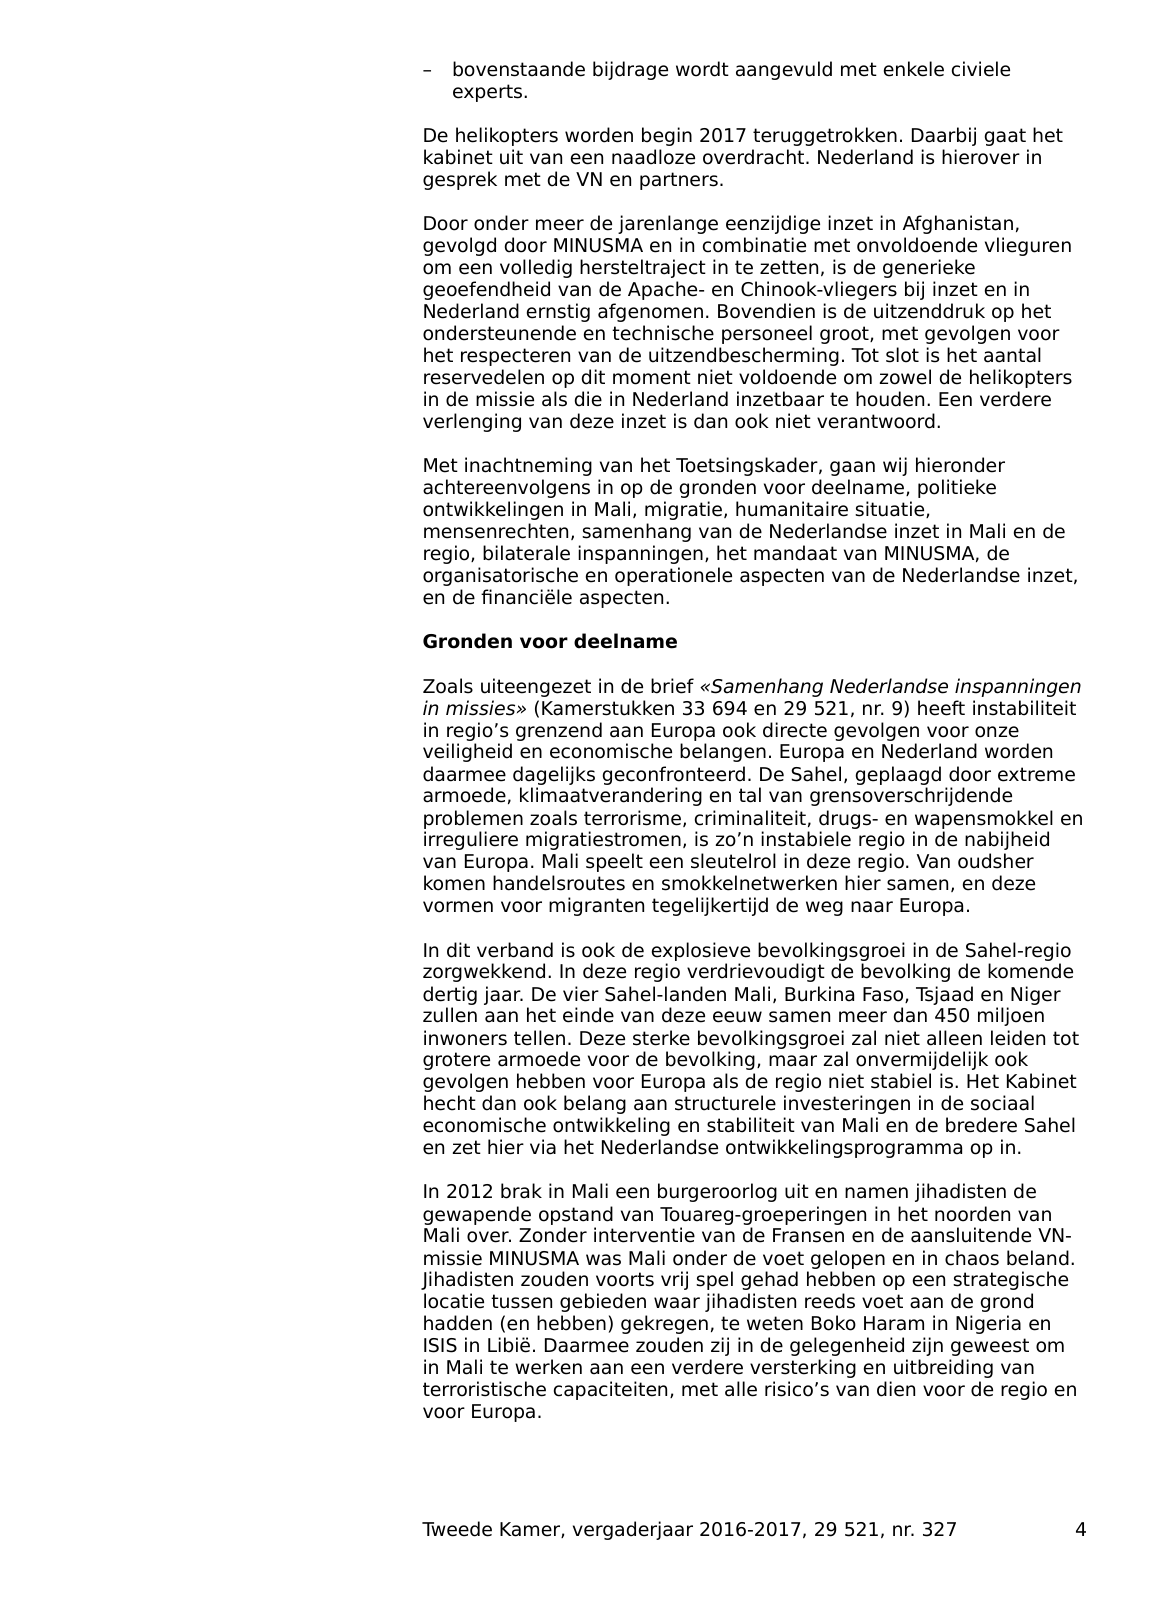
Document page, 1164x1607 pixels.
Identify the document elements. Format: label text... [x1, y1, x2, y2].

text De helikopters worden begin 2017 teruggetrokken. Daarbij gaat het kabinet uit van een naadloze overdracht. Nederland is hierover in gesprek met de VN en partners. [422, 125, 1087, 191]
text Door onder meer de jarenlange eenzijdige inzet in Afghanistan, gevolgd door MINUSMA en in combinatie met onvoldoende vlieguren om een volledig hersteltraject in te zetten, is de generieke geoefendheid van de Apache- en Chinook-vliegers bij inzet en in Nederland ernstig afgenomen. Bovendien is de uitzenddruk op het ondersteunende en technische personeel groot, met gevolgen voor het respecteren van de uitzendbescherming. Tot slot is het aantal reservedelen op dit moment niet voldoende om zowel de helikopters in de missie als die in Nederland inzetbaar te houden. Een verdere verlenging van deze inzet is dan ook niet verantwoord. [422, 213, 1087, 433]
subtitle Gronden voor deelname [422, 631, 1087, 653]
text Zoals uiteengezet in de brief «Samenhang Nederlandse inspanningen in missies» (Kamerstukken 33 694 en 29 521, nr. 9) heeft instabiliteit in regio’s grenzend aan Europa ook directe gevolgen voor onze veiligheid en economische belangen. Europa en Nederland worden daarmee dagelijks geconfronteerd. De Sahel, geplaagd door extreme armoede, klimaatverandering en tal van grensoverschrijdende problemen zoals terrorisme, criminaliteit, drugs- en wapensmokkel en irreguliere migratiestromen, is zo’n instabiele regio in de nabijheid van Europa. Mali speelt een sleutelrol in deze regio. Van oudsher komen handelsroutes en smokkelnetwerken hier samen, en deze vormen voor migranten tegelijkertijd de weg naar Europa. [422, 676, 1087, 917]
text In 2012 brak in Mali een burgeroorlog uit en namen jihadisten de gewapende opstand van Touareg-groeperingen in het noorden van Mali over. Zonder interventie van de Fransen en de aansluitende VN-missie MINUSMA was Mali onder de voet gelopen en in chaos beland. Jihadisten zouden voorts vrij spel gehad hebben op een strategische locatie tussen gebieden waar jihadisten reeds voet aan de grond hadden (en hebben) gekregen, te weten Boko Haram in Nigeria en ISIS in Libië. Daarmee zouden zij in de gelegenheid zijn geweest om in Mali te werken aan een verdere versterking en uitbreiding van terroristische capaciteiten, met alle risico’s van dien voor de regio en voor Europa. [422, 1181, 1087, 1423]
text In dit verband is ook de explosieve bevolkingsgroei in de Sahel-regio zorgwekkend. In deze regio verdrievoudigt de bevolking de komende dertig jaar. De vier Sahel-landen Mali, Burkina Faso, Tsjaad en Niger zullen aan het einde van deze eeuw samen meer dan 450 miljoen inwoners tellen. Deze sterke bevolkingsgroei zal niet alleen leiden tot grotere armoede voor de bevolking, maar zal onvermijdelijk ook gevolgen hebben voor Europa als de regio niet stabiel is. Het Kabinet hecht dan ook belang aan structurele investeringen in de sociaal economische ontwikkeling en stabiliteit van Mali en de bredere Sahel en zet hier via het Nederlandse ontwikkelingsprogramma op in. [422, 939, 1087, 1159]
text Met inachtneming van het Toetsingskader, gaan wij hieronder achtereenvolgens in op de gronden voor deelname, politieke ontwikkelingen in Mali, migratie, humanitaire situatie, mensenrechten, samenhang van de Nederlandse inzet in Mali en de regio, bilaterale inspanningen, het mandaat van MINUSMA, de organisatorische en operationele aspecten van de Nederlandse inzet, en de financiële aspecten. [422, 455, 1087, 609]
text – bovenstaande bijdrage wordt aangevuld met enkele civiele experts. [422, 59, 1087, 103]
